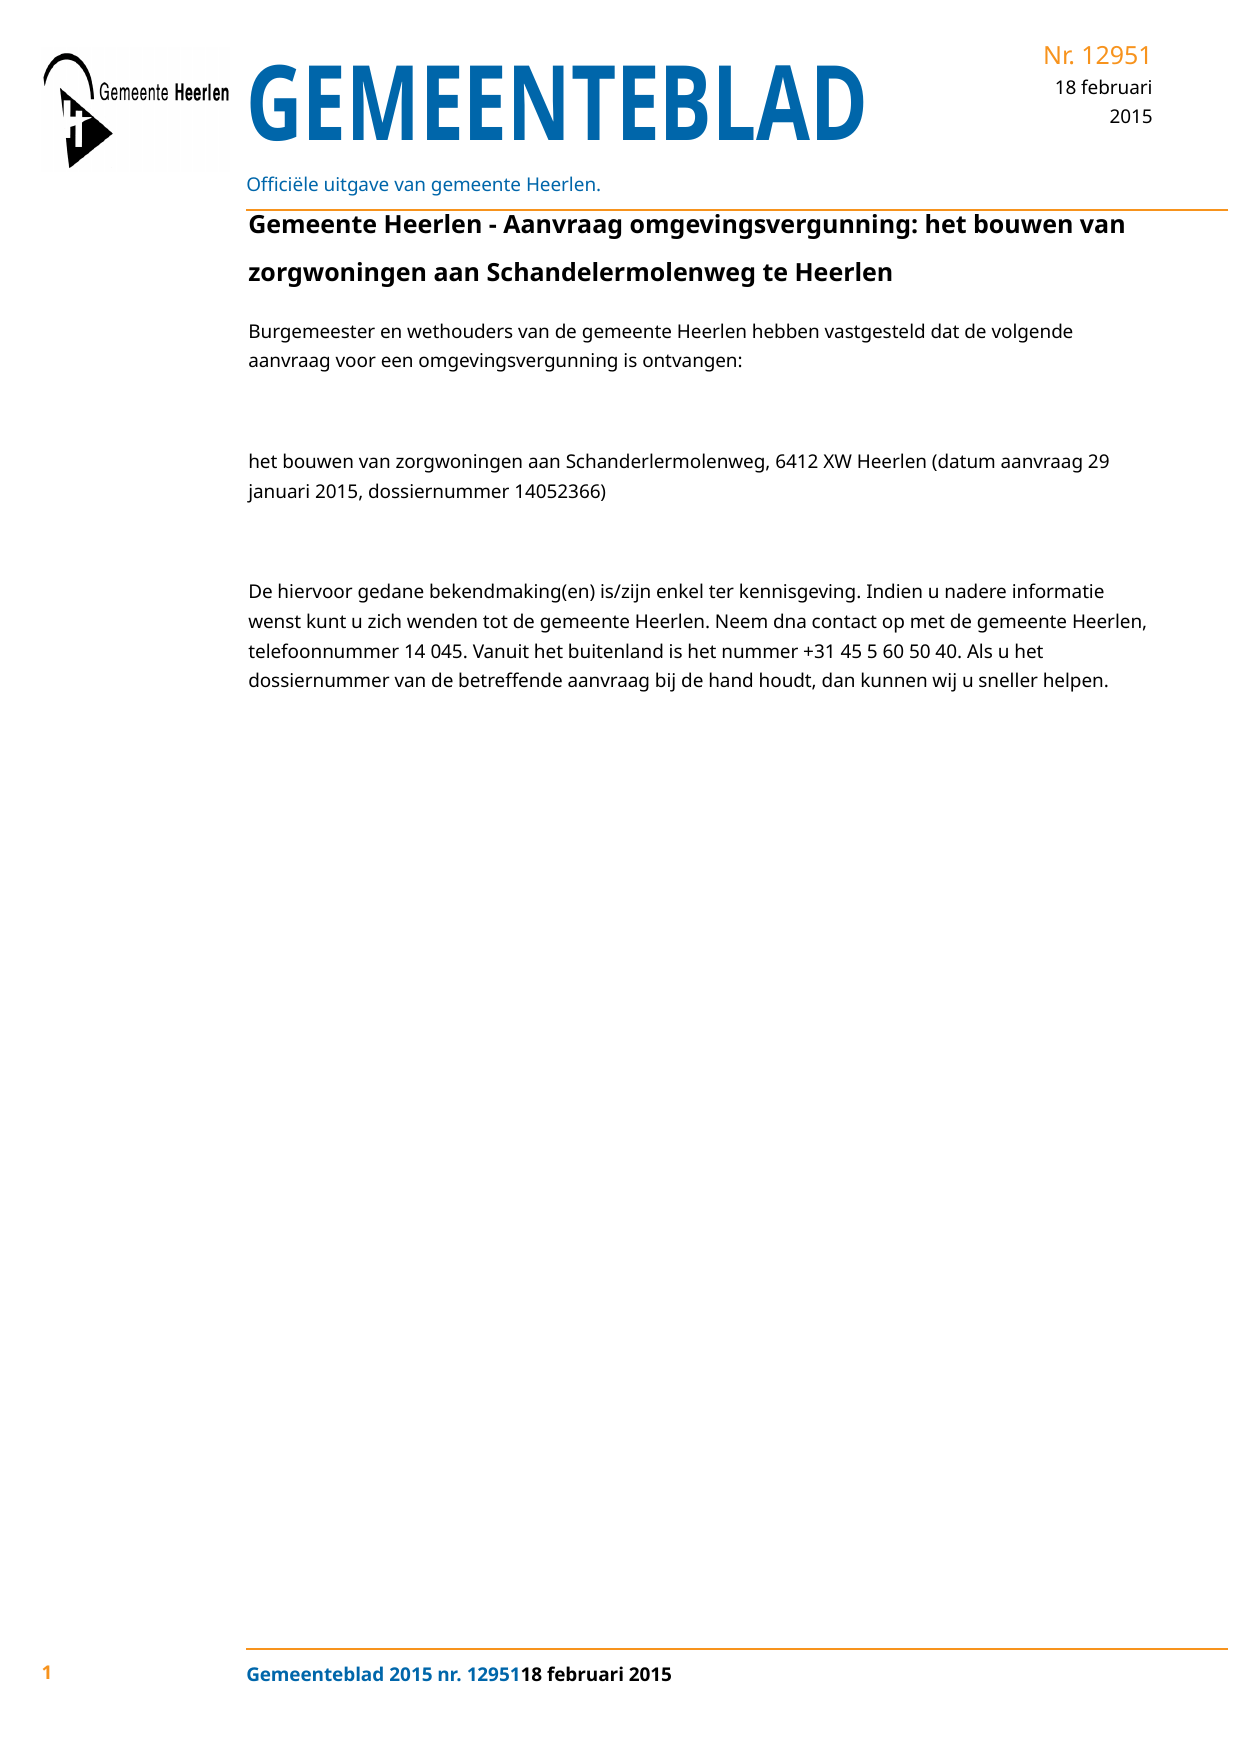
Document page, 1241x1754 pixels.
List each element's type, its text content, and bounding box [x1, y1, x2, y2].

picture [41, 47, 231, 172]
text De hiervoor gedane bekendmaking(en) is/zijn enkel ter kennisgeving. Indien u nadere informatie wenst kunt u zich wenden tot de gemeente Heerlen. Neem dna contact op met de gemeente Heerlen, telefoonnummer 14 045. Vanuit het buitenland is het nummer +31 45 5 60 50 40. Als u het dossiernummer van de betreffende aanvraag bij de hand houdt, dan kunnen wij u sneller helpen. [248, 579, 1152, 693]
text Gemeente Heerlen - Aanvraag omgevingsvergunning: het bouwen van zorgwoningen aan Schandelermolenweg te Heerlen [248, 211, 1152, 288]
text het bouwen van zorgwoningen aan Schanderlermolenweg, 6412 XW Heerlen (datum aanvraag 29 januari 2015, dossiernummer 14052366) [248, 448, 1152, 504]
text Burgemeester en wethouders van de gemeente Heerlen hebben vastgesteld dat de volgende aanvraag voor een omgevingsvergunning is ontvangen: [248, 318, 1152, 373]
